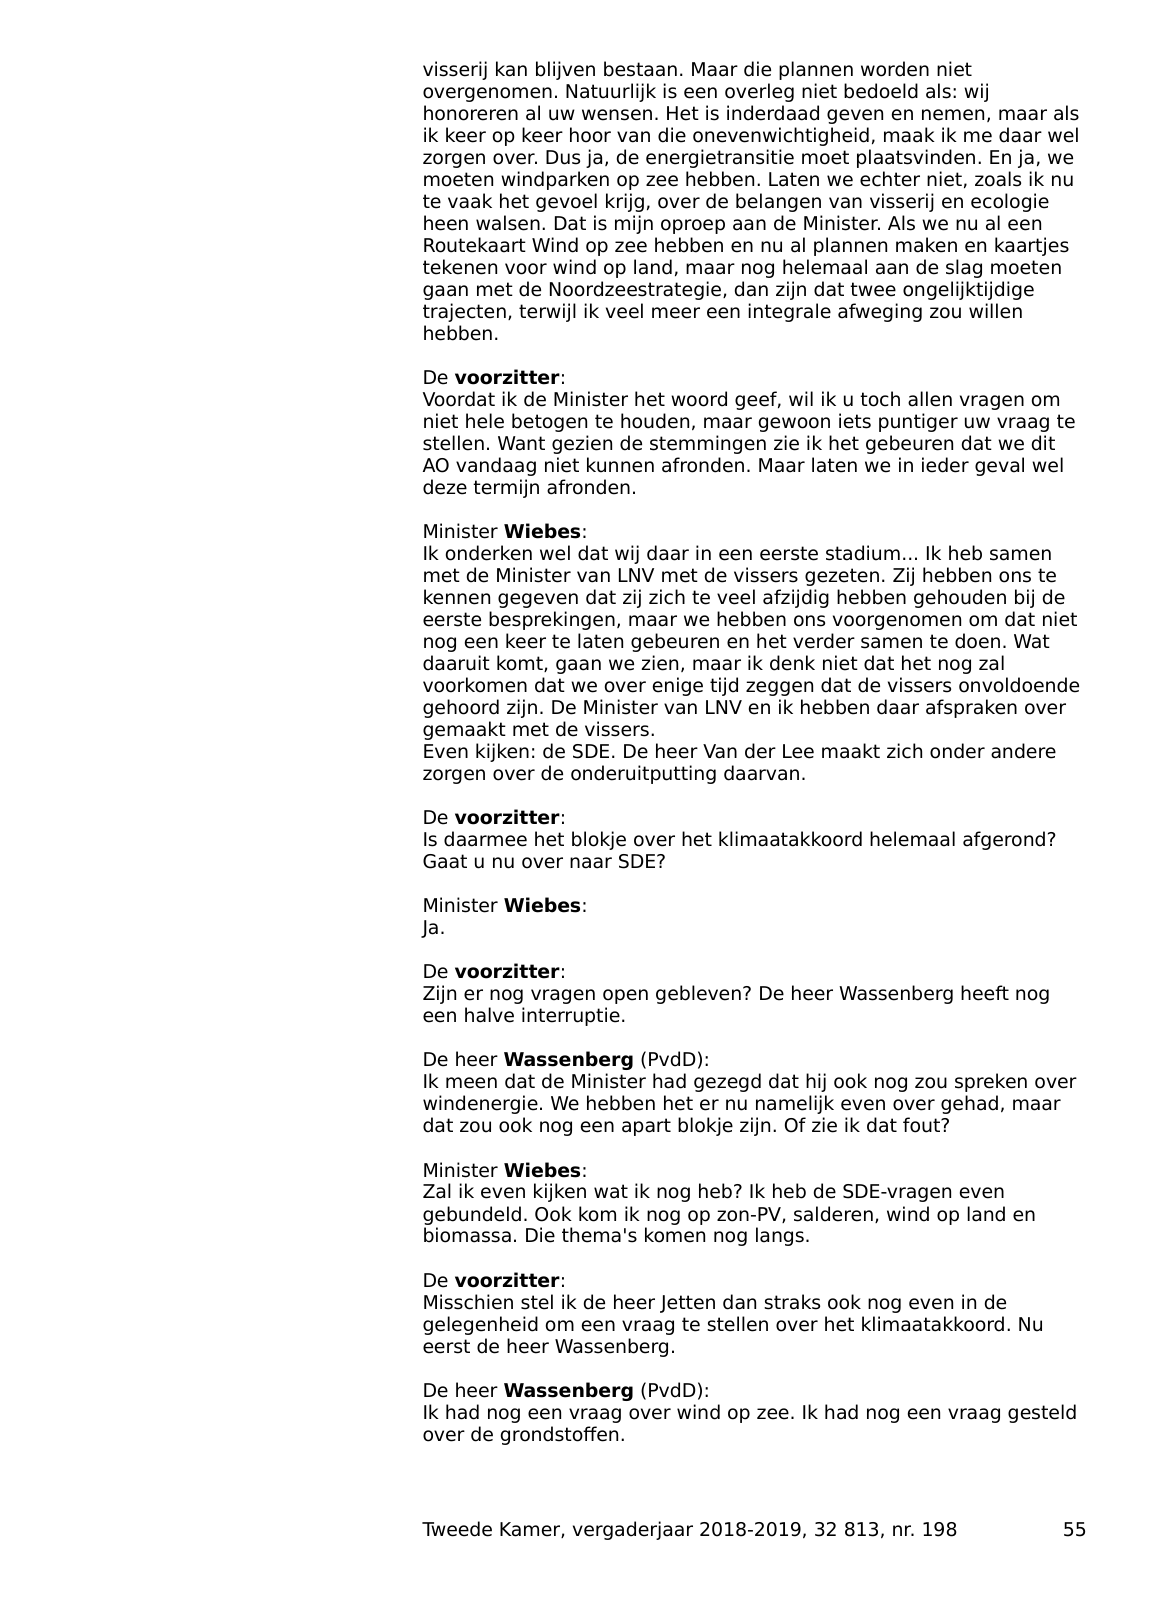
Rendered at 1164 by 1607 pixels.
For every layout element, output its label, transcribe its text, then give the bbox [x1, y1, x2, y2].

text Even kijken: de SDE. De heer Van der Lee maakt zich onder andere zorgen over de onderuitputting daarvan. [422, 741, 1087, 785]
text Is daarmee het blokje over het klimaatakkoord helemaal afgerond? Gaat u nu over naar SDE? [422, 829, 1087, 873]
text De heer Wassenberg (PvdD): [422, 1380, 1087, 1402]
text Ik meen dat de Minister had gezegd dat hij ook nog zou spreken over windenergie. We hebben het er nu namelijk even over gehad, maar dat zou ook nog een apart blokje zijn. Of zie ik dat fout? [422, 1071, 1087, 1137]
text Misschien stel ik de heer Jetten dan straks ook nog even in de gelegenheid om een vraag te stellen over het klimaatakkoord. Nu eerst de heer Wassenberg. [422, 1292, 1087, 1357]
text De voorzitter: [422, 807, 1087, 829]
text Minister Wiebes: [422, 521, 1087, 543]
text De voorzitter: [422, 367, 1087, 389]
text Minister Wiebes: [422, 895, 1087, 917]
text Ik had nog een vraag over wind op zee. Ik had nog een vraag gesteld over de grondstoffen. [422, 1402, 1087, 1446]
text Zijn er nog vragen open gebleven? De heer Wassenberg heeft nog een halve interruptie. [422, 983, 1087, 1027]
text De voorzitter: [422, 1269, 1087, 1292]
text Ik onderken wel dat wij daar in een eerste stadium... Ik heb samen met de Minister van LNV met de vissers gezeten. Zij hebben ons te kennen gegeven dat zij zich te veel afzijdig hebben gehouden bij de eerste besprekingen, maar we hebben ons voorgenomen om dat niet nog een keer te laten gebeuren en het verder samen te doen. Wat daaruit komt, gaan we zien, maar ik denk niet dat het nog zal voorkomen dat we over enige tijd zeggen dat de vissers onvoldoende gehoord zijn. De Minister van LNV en ik hebben daar afspraken over gemaakt met de vissers. [422, 543, 1087, 741]
text De voorzitter: [422, 961, 1087, 983]
text Voordat ik de Minister het woord geef, wil ik u toch allen vragen om niet hele betogen te houden, maar gewoon iets puntiger uw vraag te stellen. Want gezien de stemmingen zie ik het gebeuren dat we dit AO vandaag niet kunnen afronden. Maar laten we in ieder geval wel deze termijn afronden. [422, 389, 1087, 499]
text Minister Wiebes: [422, 1159, 1087, 1181]
text Ja. [422, 917, 1087, 939]
text visserij kan blijven bestaan. Maar die plannen worden niet overgenomen. Natuurlijk is een overleg niet bedoeld als: wij honoreren al uw wensen. Het is inderdaad geven en nemen, maar als ik keer op keer hoor van die onevenwichtigheid, maak ik me daar wel zorgen over. Dus ja, de energietransitie moet plaatsvinden. En ja, we moeten windparken op zee hebben. Laten we echter niet, zoals ik nu te vaak het gevoel krijg, over de belangen van visserij en ecologie heen walsen. Dat is mijn oproep aan de Minister. Als we nu al een Routekaart Wind op zee hebben en nu al plannen maken en kaartjes tekenen voor wind op land, maar nog helemaal aan de slag moeten gaan met de Noordzeestrategie, dan zijn dat twee ongelijktijdige trajecten, terwijl ik veel meer een integrale afweging zou willen hebben. [422, 59, 1087, 345]
text De heer Wassenberg (PvdD): [422, 1049, 1087, 1071]
text Zal ik even kijken wat ik nog heb? Ik heb de SDE-vragen even gebundeld. Ook kom ik nog op zon-PV, salderen, wind op land en biomassa. Die thema's komen nog langs. [422, 1181, 1087, 1247]
